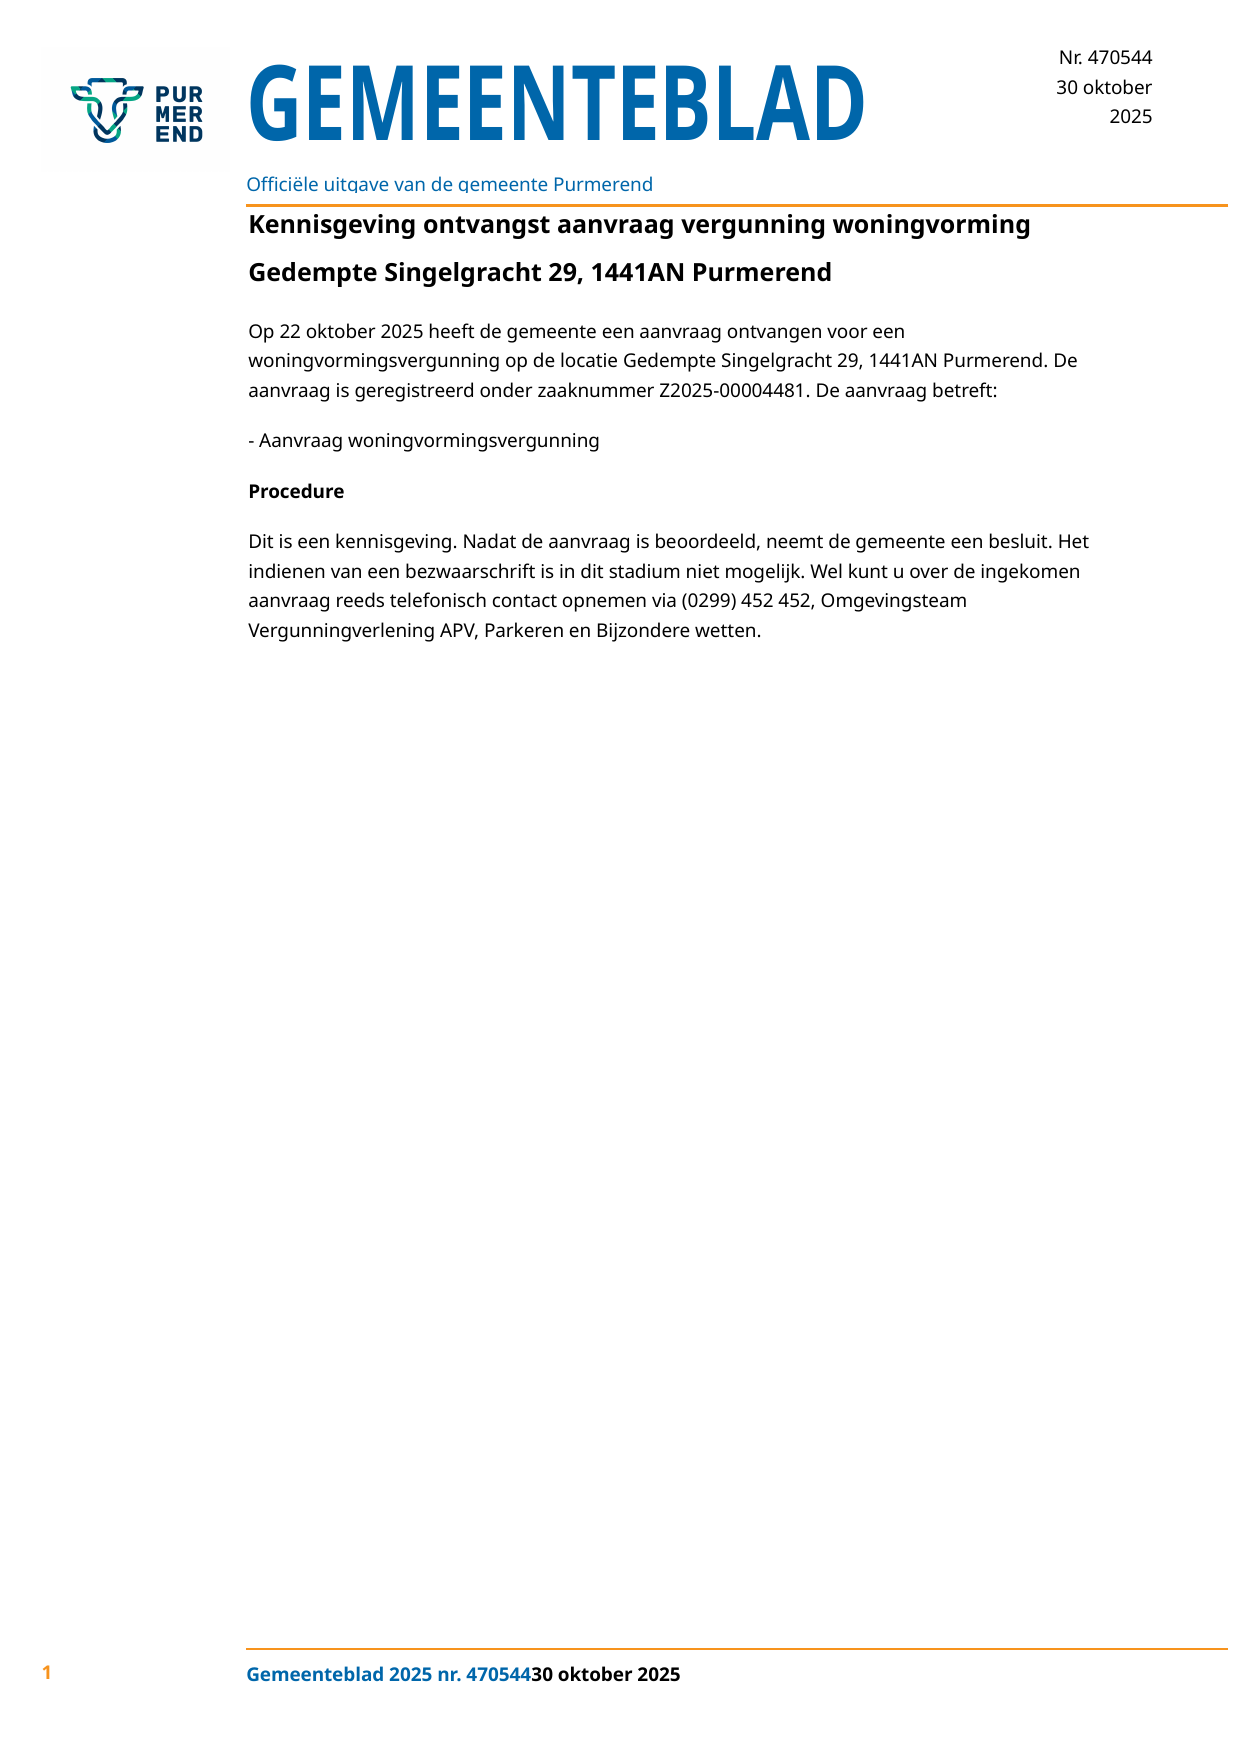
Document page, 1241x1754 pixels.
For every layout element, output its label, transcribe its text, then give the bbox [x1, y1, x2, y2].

text - Aanvraag woningvormingsvergunning [248, 427, 1152, 453]
text Kennisgeving ontvangst aanvraag vergunning woningvorming Gedempte Singelgracht 29, 1441AN Purmerend [248, 207, 1152, 288]
picture [41, 47, 231, 172]
text Procedure [248, 478, 1152, 504]
text Op 22 oktober 2025 heeft de gemeente een aanvraag ontvangen voor een woningvormingsvergunning op de locatie Gedempte Singelgracht 29, 1441AN Purmerend. De aanvraag is geregistreerd onder zaaknummer Z2025-00004481. De aanvraag betreft: [248, 318, 1152, 403]
text Dit is een kennisgeving. Nadat de aanvraag is beoordeeld, neemt de gemeente een besluit. Het indienen van een bezwaarschrift is in dit stadium niet mogelijk. Wel kunt u over de ingekomen aanvraag reeds telefonisch contact opnemen via (0299) 452 452, Omgevingsteam Vergunningverlening APV, Parkeren en Bijzondere wetten. [248, 528, 1152, 643]
